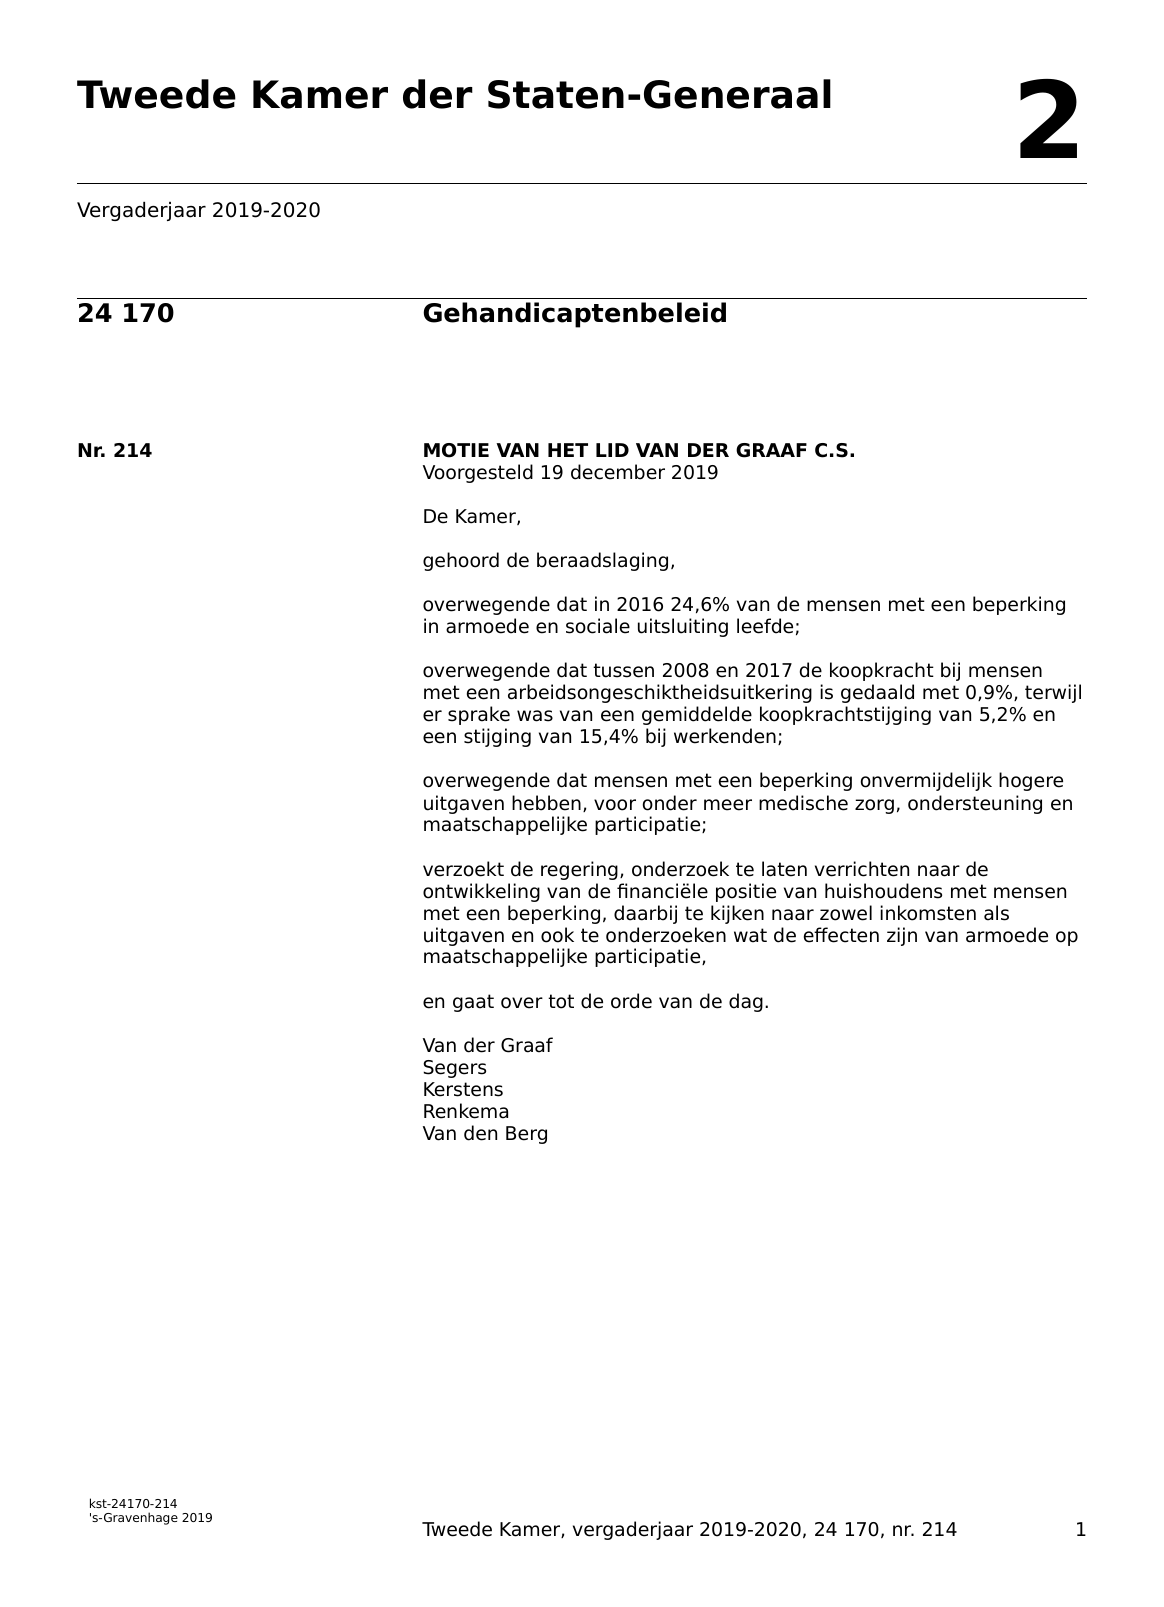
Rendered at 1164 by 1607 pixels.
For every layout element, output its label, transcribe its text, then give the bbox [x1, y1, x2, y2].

subtitle 24 170 Gehandicaptenbeleid [77, 299, 1087, 329]
text overwegende dat tussen 2008 en 2017 de koopkracht bij mensen met een arbeidsongeschiktheidsuitkering is gedaald met 0,9%, terwijl er sprake was van een gemiddelde koopkrachtstijging van 5,2% en een stijging van 15,4% bij werkenden; [422, 660, 1087, 748]
text Segers [422, 1057, 1087, 1079]
text Van den Berg [422, 1123, 1087, 1145]
text Renkema [422, 1101, 1087, 1123]
text De Kamer, [422, 506, 1087, 528]
text gehoord de beraadslaging, [422, 550, 1087, 572]
text verzoekt de regering, onderzoek te laten verrichten naar de ontwikkeling van de financiële positie van huishoudens met mensen met een beperking, daarbij te kijken naar zowel inkomsten als uitgaven en ook te onderzoeken wat de effecten zijn van armoede op maatschappelijke participatie, [422, 858, 1087, 968]
text Van der Graaf [422, 1035, 1087, 1057]
text kst-24170-214 [88, 1497, 323, 1511]
table_header 2 [886, 59, 1087, 183]
table_cell Vergaderjaar 2019-2020 [77, 184, 1087, 298]
text 's-Gravenhage 2019 [88, 1511, 323, 1525]
text overwegende dat in 2016 24,6% van de mensen met een beperking in armoede en sociale uitsluiting leefde; [422, 594, 1087, 638]
table_header Tweede Kamer der Staten-Generaal [77, 59, 886, 183]
text en gaat over tot de orde van de dag. [422, 991, 1087, 1013]
text Kerstens [422, 1079, 1087, 1101]
subtitle Nr. 214 MOTIE VAN HET LID VAN DER GRAAF C.S. [77, 440, 1087, 462]
text Voorgesteld 19 december 2019 [422, 462, 1087, 484]
text overwegende dat mensen met een beperking onvermijdelijk hogere uitgaven hebben, voor onder meer medische zorg, ondersteuning en maatschappelijke participatie; [422, 770, 1087, 836]
